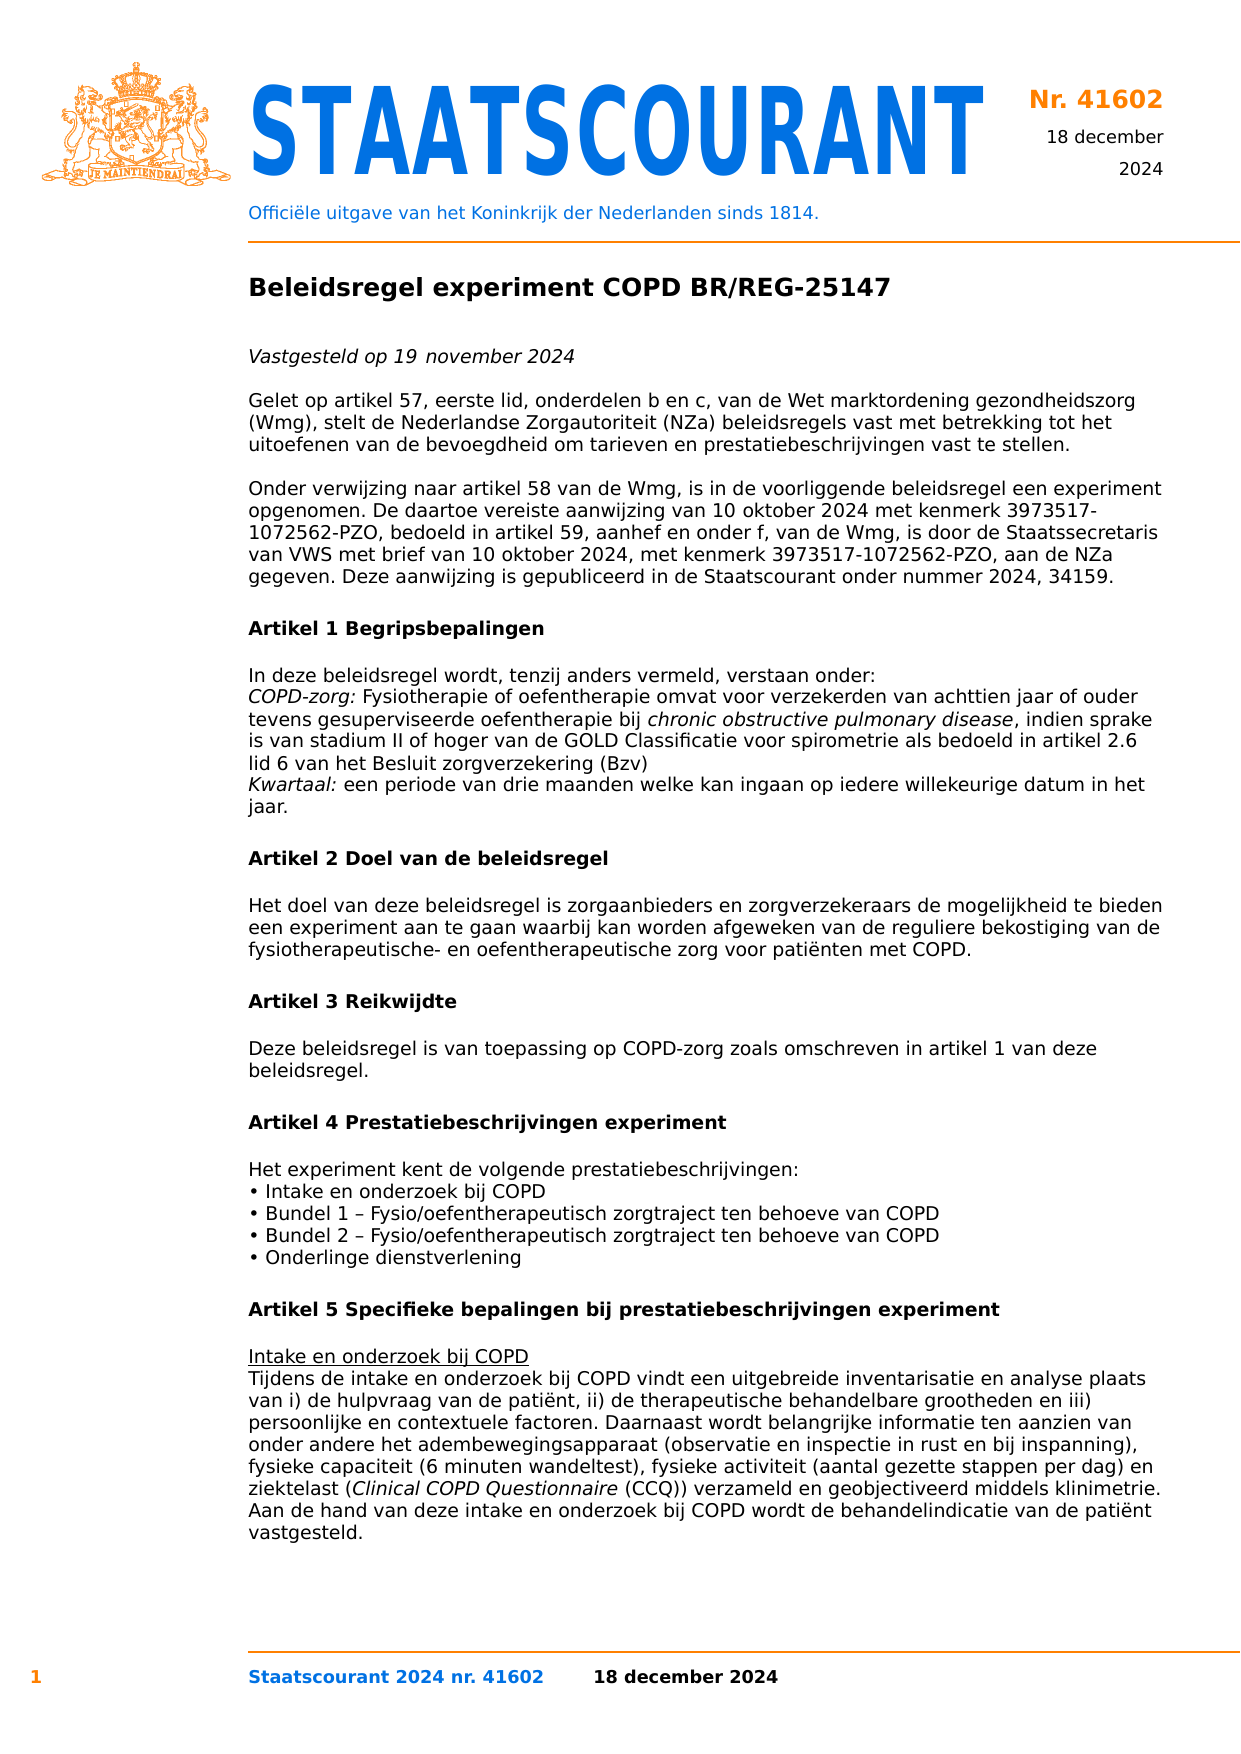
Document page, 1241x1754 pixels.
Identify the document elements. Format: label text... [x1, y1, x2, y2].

text Onder verwijzing naar artikel 58 van de Wmg, is in de voorliggende beleidsregel een experiment opgenomen. De daartoe vereiste aanwijzing van 10 oktober 2024 met kenmerk 3973517-1072562-PZO, bedoeld in artikel 59, aanhef en onder f, van de Wmg, is door de Staatssecretaris van VWS met brief van 10 oktober 2024, met kenmerk 3973517-1072562-PZO, aan de NZa gegeven. Deze aanwijzing is gepubliceerd in de Staatscourant onder nummer 2024, 34159. [248, 478, 1163, 587]
subtitle Artikel 1 Begripsbepalingen [248, 617, 1163, 639]
text Kwartaal: een periode van drie maanden welke kan ingaan op iedere willekeurige datum in het jaar. [248, 774, 1163, 818]
subtitle Artikel 3 Reikwijdte [248, 991, 1163, 1013]
subtitle Beleidsregel experiment COPD BR/REG-25147 [248, 273, 1163, 302]
table_cell Officiële uitgave van het Koninkrijk der Nederlanden sinds 1814. [248, 203, 1240, 241]
text Vastgesteld op 19 november 2024 [248, 346, 1163, 368]
text • Bundel 2 – Fysio/oefentherapeutisch zorgtraject ten behoeve van COPD [248, 1225, 1163, 1247]
subtitle Artikel 2 Doel van de beleidsregel [248, 848, 1163, 870]
text Het doel van deze beleidsregel is zorgaanbieders en zorgverzekeraars de mogelijkheid te bieden een experiment aan te gaan waarbij kan worden afgeweken van de reguliere bekostiging van de fysiotherapeutische- en oefentherapeutische zorg voor patiënten met COPD. [248, 895, 1163, 961]
subtitle Artikel 5 Specifieke bepalingen bij prestatiebeschrijvingen experiment [248, 1299, 1163, 1321]
text • Bundel 1 – Fysio/oefentherapeutisch zorgtraject ten behoeve van COPD [248, 1203, 1163, 1225]
table_header [25, 62, 248, 241]
text In deze beleidsregel wordt, tenzij anders vermeld, verstaan onder: [248, 664, 1163, 686]
table_header STAATSCOURANT [248, 62, 998, 203]
table_cell 18 december [998, 121, 1240, 153]
text Tijdens de intake en onderzoek bij COPD vindt een uitgebreide inventarisatie en analyse plaats van i) de hulpvraag van de patiënt, ii) de therapeutische behandelbare grootheden en iii) persoonlijke en contextuele factoren. Daarnaast wordt belangrijke informatie ten aanzien van onder andere het adembewegingsapparaat (observatie en inspectie in rust en bij inspanning), fysieke capaciteit (6 minuten wandeltest), fysieke activiteit (aantal gezette stappen per dag) en ziektelast (Clinical COPD Questionnaire (CCQ)) verzameld en geobjectiveerd middels klinimetrie. [248, 1368, 1163, 1500]
table_cell 2024 [998, 153, 1240, 203]
table_header Nr. 41602 [998, 62, 1240, 121]
text COPD-zorg: Fysiotherapie of oefentherapie omvat voor verzekerden van achttien jaar of ouder tevens gesuperviseerde oefentherapie bij chronic obstructive pulmonary disease, indien sprake is van stadium II of hoger van de GOLD Classificatie voor spirometrie als bedoeld in artikel 2.6 lid 6 van het Besluit zorgverzekering (Bzv) [248, 686, 1163, 774]
text Gelet op artikel 57, eerste lid, onderdelen b en c, van de Wet marktordening gezondheidszorg (Wmg), stelt de Nederlandse Zorgautoriteit (NZa) beleidsregels vast met betrekking tot het uitoefenen van de bevoegdheid om tarieven en prestatiebeschrijvingen vast te stellen. [248, 390, 1163, 456]
text • Onderlinge dienstverlening [248, 1247, 1163, 1269]
picture [41, 62, 231, 186]
text Aan de hand van deze intake en onderzoek bij COPD wordt de behandelindicatie van de patiënt vastgesteld. [248, 1500, 1163, 1544]
subtitle Intake en onderzoek bij COPD [248, 1346, 1163, 1368]
subtitle Artikel 4 Prestatiebeschrijvingen experiment [248, 1112, 1163, 1134]
text Deze beleidsregel is van toepassing op COPD-zorg zoals omschreven in artikel 1 van deze beleidsregel. [248, 1038, 1163, 1082]
text • Intake en onderzoek bij COPD [248, 1181, 1163, 1203]
text Het experiment kent de volgende prestatiebeschrijvingen: [248, 1159, 1163, 1181]
